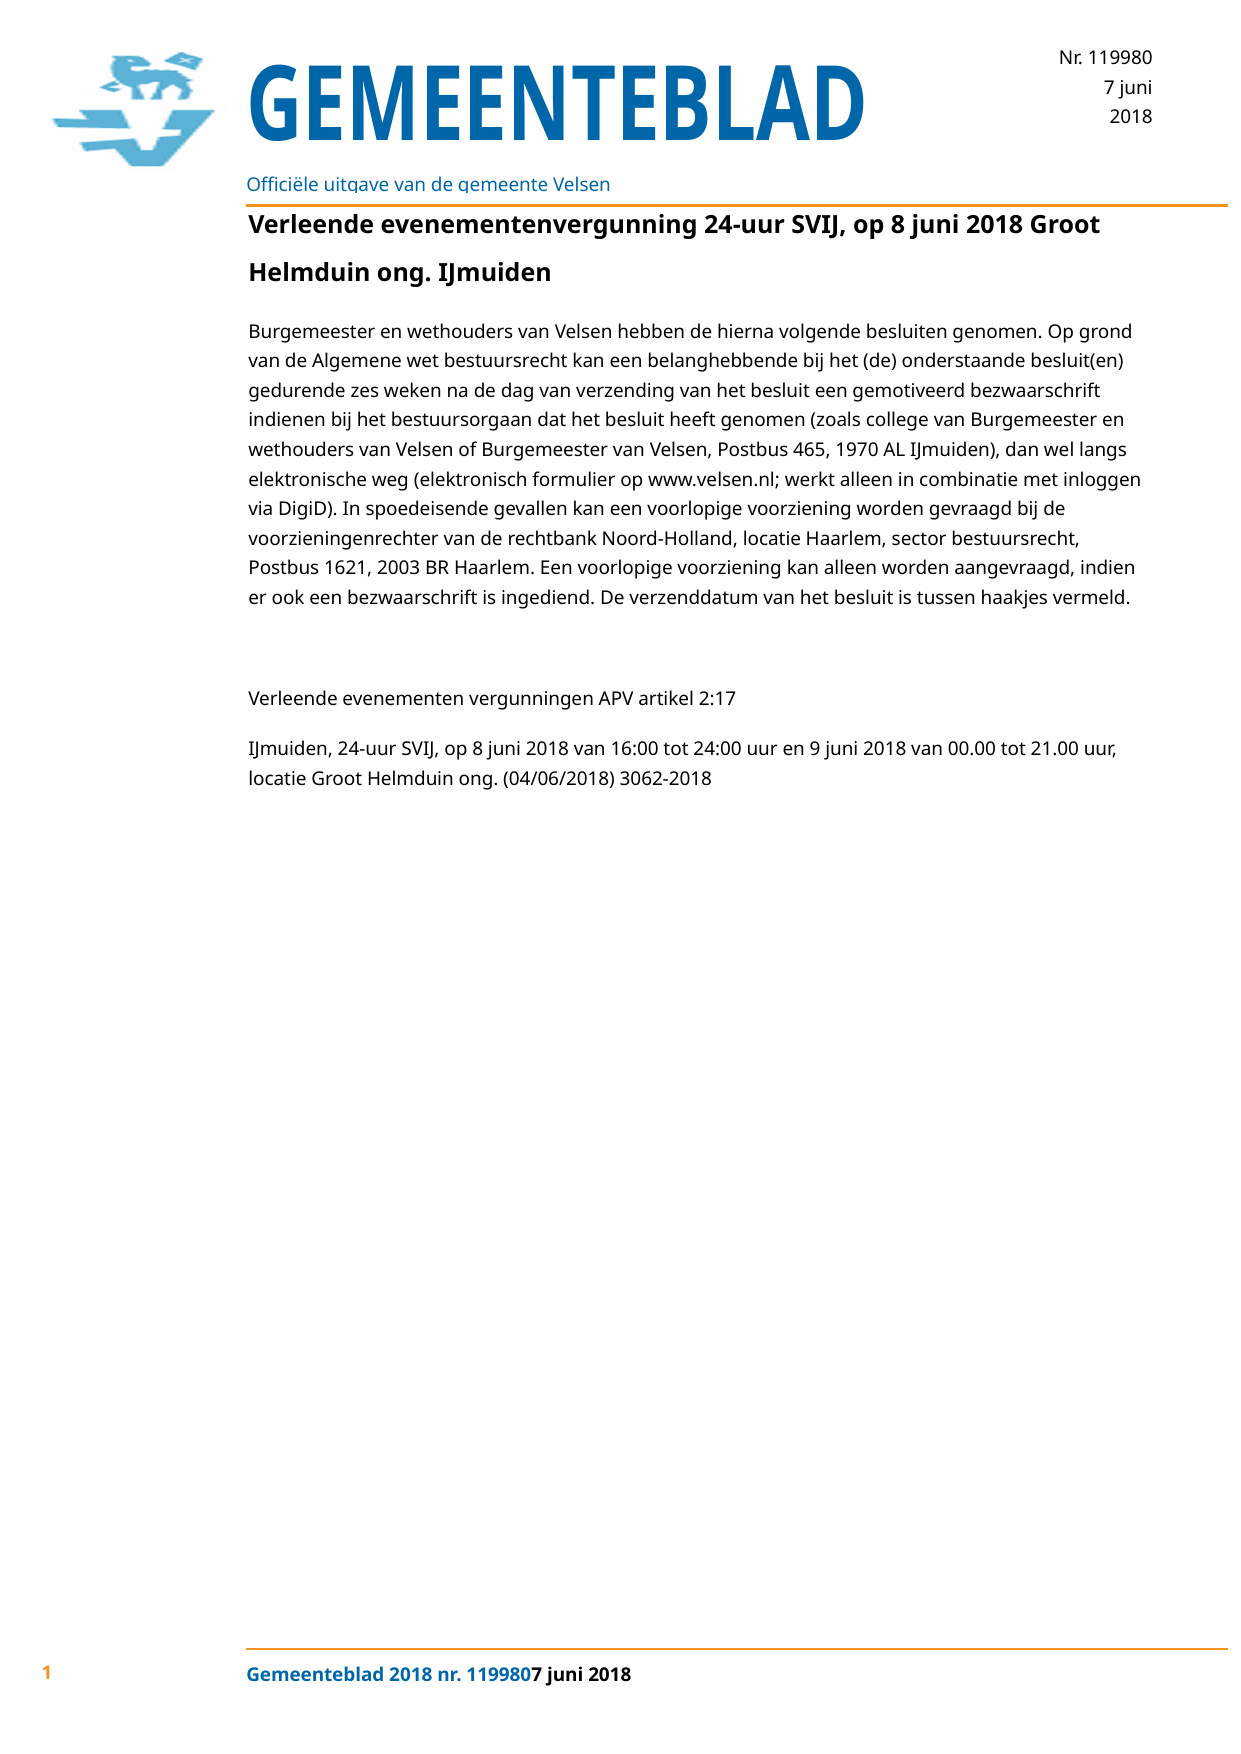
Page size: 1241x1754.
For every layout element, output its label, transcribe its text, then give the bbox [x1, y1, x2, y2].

picture [41, 47, 231, 172]
text Verleende evenementenvergunning 24-uur SVIJ, op 8 juni 2018 Groot Helmduin ong. IJmuiden [248, 207, 1152, 288]
text Verleende evenementen vergunningen APV artikel 2:17 [248, 685, 1152, 711]
text IJmuiden, 24-uur SVIJ, op 8 juni 2018 van 16:00 tot 24:00 uur en 9 juni 2018 van 00.00 tot 21.00 uur, locatie Groot Helmduin ong. (04/06/2018) 3062-2018 [248, 735, 1152, 791]
text Burgemeester en wethouders van Velsen hebben de hierna volgende besluiten genomen. Op grond van de Algemene wet bestuursrecht kan een belanghebbende bij het (de) onderstaande besluit(en) gedurende zes weken na de dag van verzending van het besluit een gemotiveerd bezwaarschrift indienen bij het bestuursorgaan dat het besluit heeft genomen (zoals college van Burgemeester en wethouders van Velsen of Burgemeester van Velsen, Postbus 465, 1970 AL IJmuiden), dan wel langs elektronische weg (elektronisch formulier op www.velsen.nl; werkt alleen in combinatie met inloggen via DigiD). In spoedeisende gevallen kan een voorlopige voorziening worden gevraagd bij de voorzieningenrechter van de rechtbank Noord-Holland, locatie Haarlem, sector bestuursrecht, Postbus 1621, 2003 BR Haarlem. Een voorlopige voorziening kan alleen worden aangevraagd, indien er ook een bezwaarschrift is ingediend. De verzenddatum van het besluit is tussen haakjes vermeld. [248, 318, 1152, 610]
